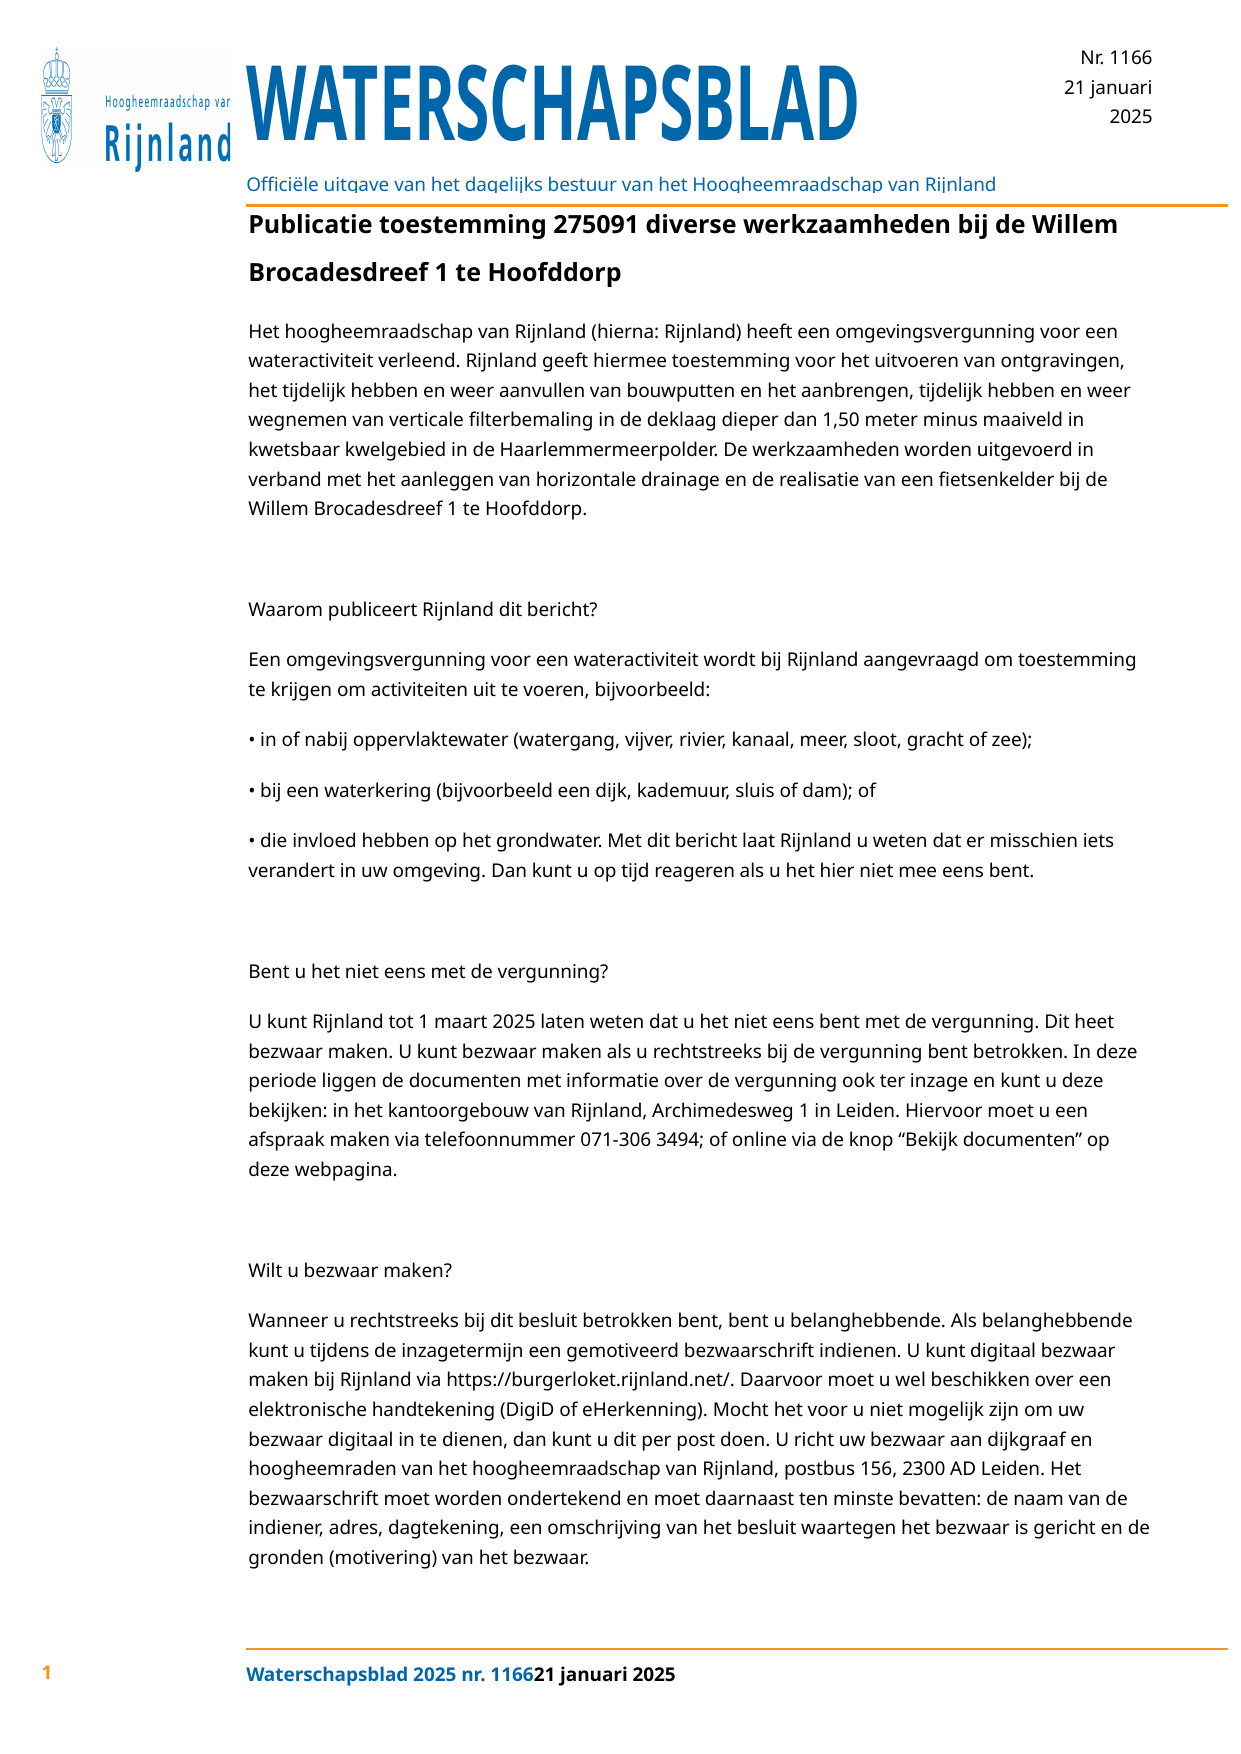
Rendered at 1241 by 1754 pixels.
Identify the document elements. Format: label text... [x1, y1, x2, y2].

picture [41, 47, 231, 172]
text U kunt Rijnland tot 1 maart 2025 laten weten dat u het niet eens bent met de vergunning. Dit heet bezwaar maken. U kunt bezwaar maken als u rechtstreeks bij de vergunning bent betrokken. In deze periode liggen de documenten met informatie over de vergunning ook ter inzage en kunt u deze bekijken: in het kantoorgebouw van Rijnland, Archimedesweg 1 in Leiden. Hiervoor moet u een afspraak maken via telefoonnummer 071-306 3494; of online via de knop “Bekijk documenten” op deze webpagina. [248, 1008, 1152, 1182]
text Wilt u bezwaar maken? [248, 1257, 1152, 1283]
text • in of nabij oppervlaktewater (watergang, vijver, rivier, kanaal, meer, sloot, gracht of zee); [248, 727, 1152, 752]
text Waarom publiceert Rijnland dit bericht? [248, 596, 1152, 622]
text Bent u het niet eens met de vergunning? [248, 958, 1152, 984]
text Het hoogheemraadschap van Rijnland (hierna: Rijnland) heeft een omgevingsvergunning voor een wateractiviteit verleend. Rijnland geeft hiermee toestemming voor het uitvoeren van ontgravingen, het tijdelijk hebben en weer aanvullen van bouwputten en het aanbrengen, tijdelijk hebben en weer wegnemen van verticale filterbemaling in de deklaag dieper dan 1,50 meter minus maaiveld in kwetsbaar kwelgebied in de Haarlemmermeerpolder. De werkzaamheden worden uitgevoerd in verband met het aanleggen van horizontale drainage en de realisatie van een fietsenkelder bij de Willem Brocadesdreef 1 te Hoofddorp. [248, 318, 1152, 521]
text Een omgevingsvergunning voor een wateractiviteit wordt bij Rijnland aangevraagd om toestemming te krijgen om activiteiten uit te voeren, bijvoorbeeld: [248, 647, 1152, 702]
text Publicatie toestemming 275091 diverse werkzaamheden bij de Willem Brocadesdreef 1 te Hoofddorp [248, 207, 1152, 288]
text • bij een waterkering (bijvoorbeeld een dijk, kademuur, sluis of dam); of [248, 777, 1152, 803]
text • die invloed hebben op het grondwater. Met dit bericht laat Rijnland u weten dat er misschien iets verandert in uw omgeving. Dan kunt u op tijd reageren als u het hier niet mee eens bent. [248, 827, 1152, 883]
text Wanneer u rechtstreeks bij dit besluit betrokken bent, bent u belanghebbende. Als belanghebbende kunt u tijdens de inzagetermijn een gemotiveerd bezwaarschrift indienen. U kunt digitaal bezwaar maken bij Rijnland via https://burgerloket.rijnland.net/. Daarvoor moet u wel beschikken over een elektronische handtekening (DigiD of eHerkenning). Mocht het voor u niet mogelijk zijn om uw bezwaar digitaal in te dienen, dan kunt u dit per post doen. U richt uw bezwaar aan dijkgraaf en hoogheemraden van het hoogheemraadschap van Rijnland, postbus 156, 2300 AD Leiden. Het bezwaarschrift moet worden ondertekend en moet daarnaast ten minste bevatten: de naam van de indiener, adres, dagtekening, een omschrijving van het besluit waartegen het bezwaar is gericht en de gronden (motivering) van het bezwaar. [248, 1307, 1152, 1570]
